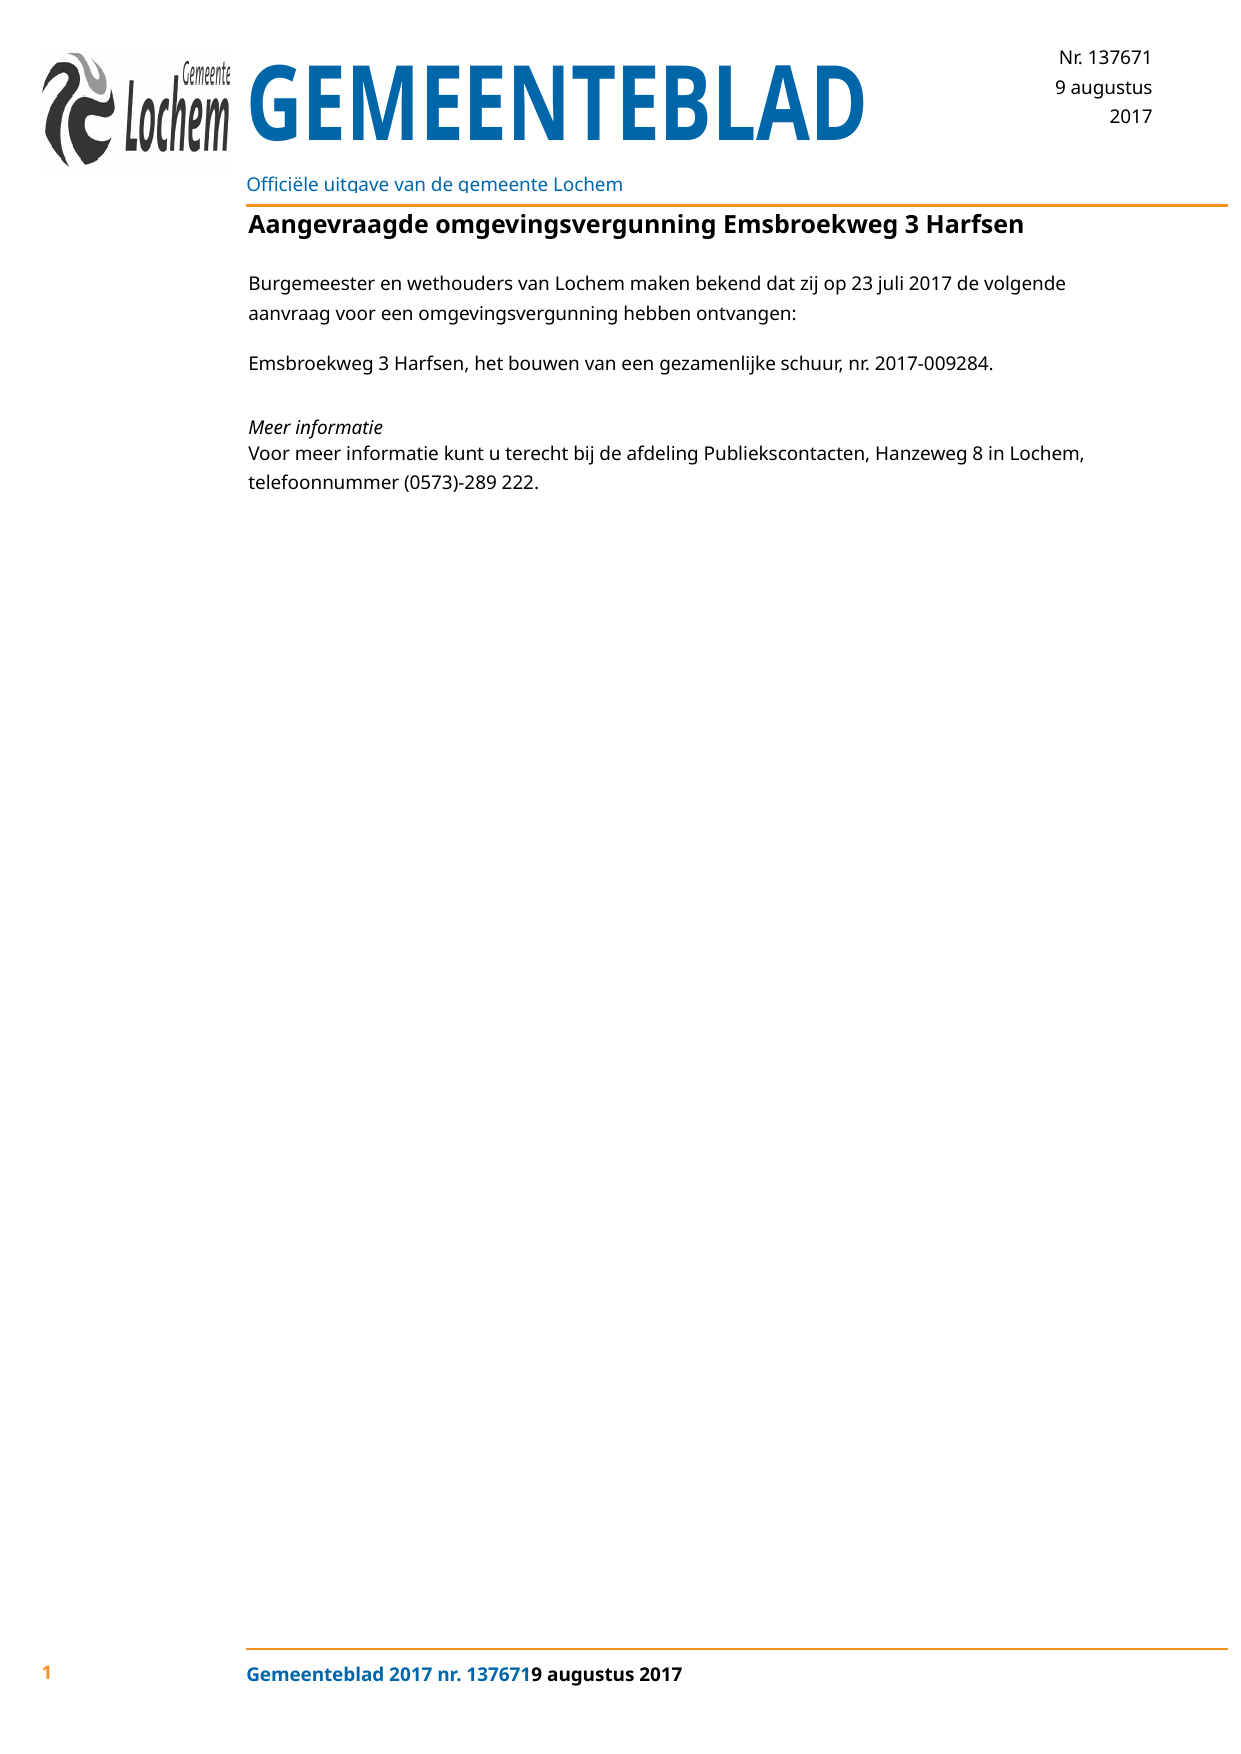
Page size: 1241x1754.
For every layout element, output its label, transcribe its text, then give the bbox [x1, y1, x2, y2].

picture [41, 47, 231, 172]
text Aangevraagde omgevingsvergunning Emsbroekweg 3 Harfsen [248, 207, 1152, 241]
text Emsbroekweg 3 Harfsen, het bouwen van een gezamenlijke schuur, nr. 2017-009284. [248, 350, 1152, 376]
text Meer informatie [248, 414, 1152, 440]
text Burgemeester en wethouders van Lochem maken bekend dat zij op 23 juli 2017 de volgende aanvraag voor een omgevingsvergunning hebben ontvangen: [248, 270, 1152, 326]
text Voor meer informatie kunt u terecht bij de afdeling Publiekscontacten, Hanzeweg 8 in Lochem, telefoonnummer (0573)-289 222. [248, 440, 1152, 495]
